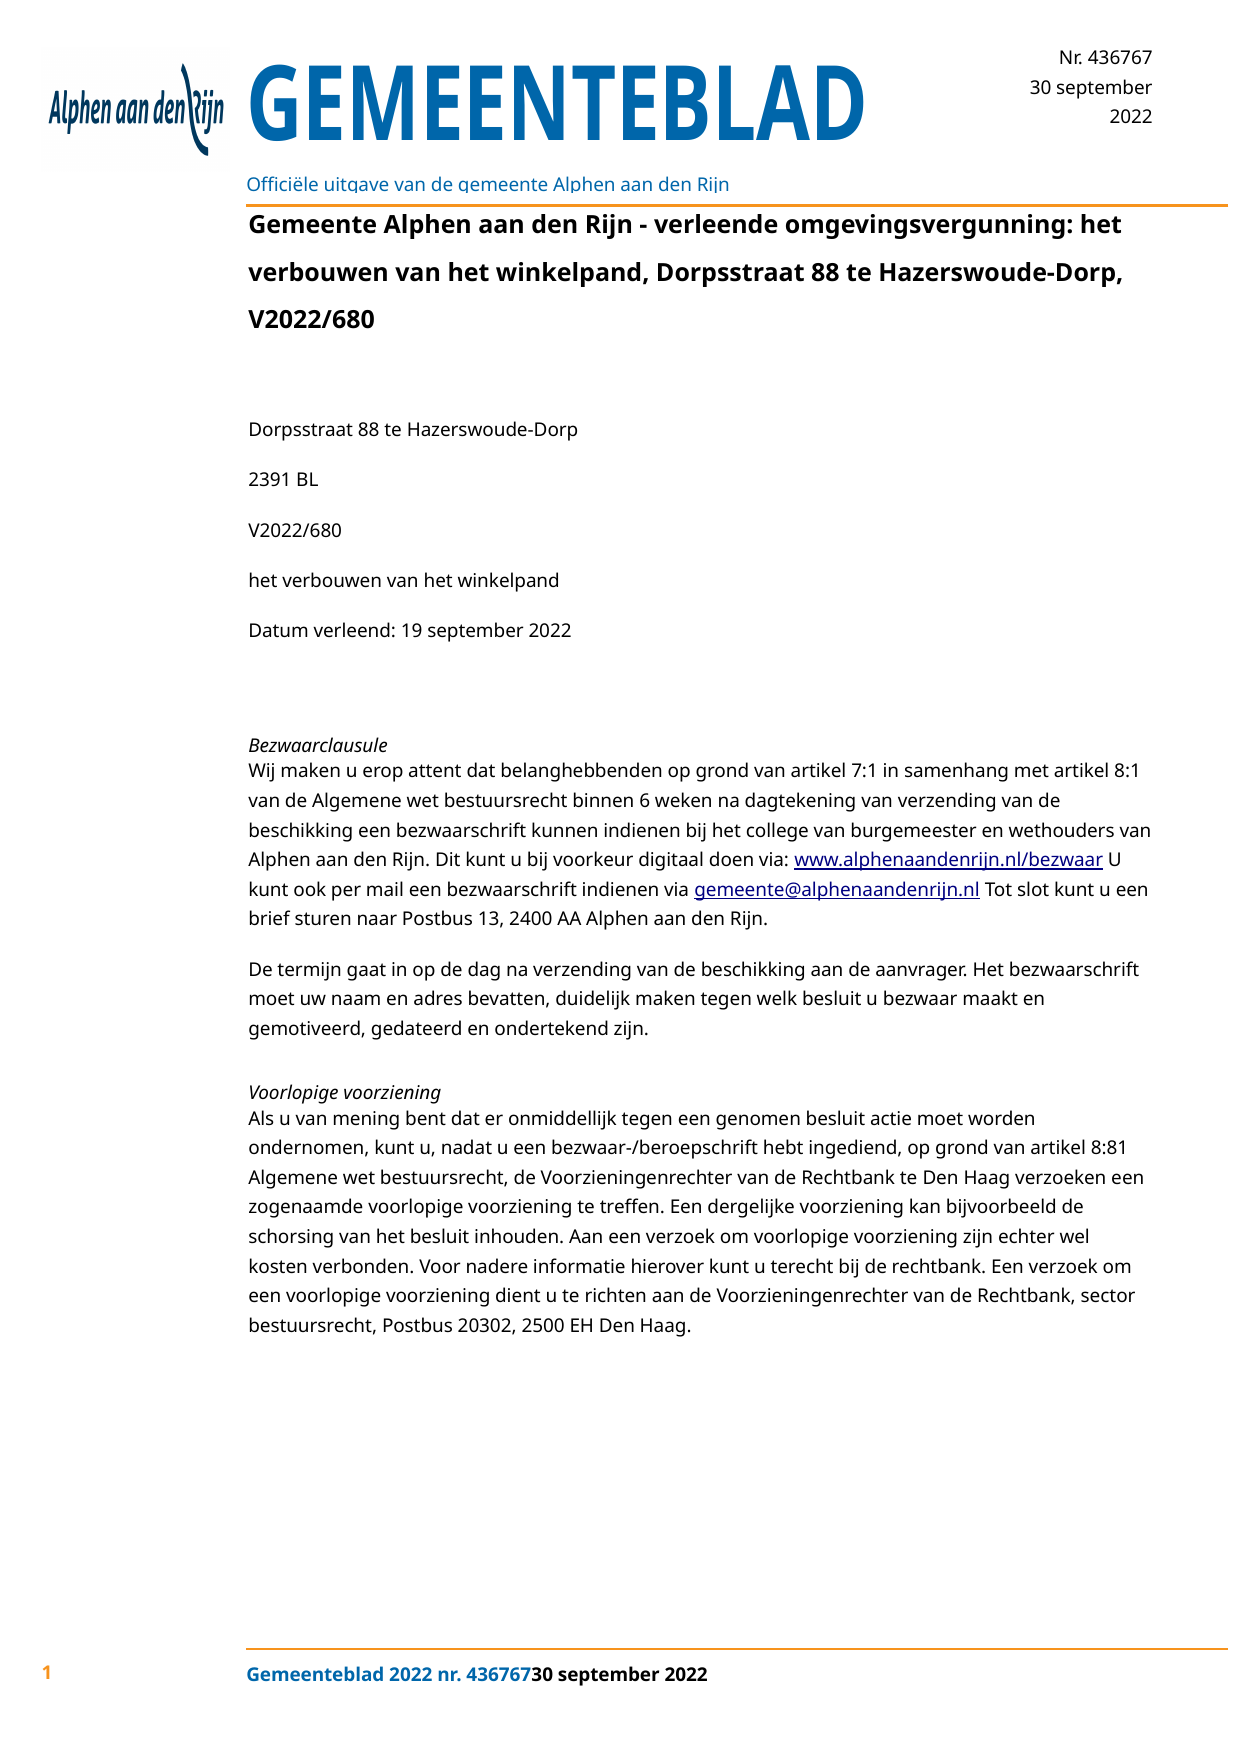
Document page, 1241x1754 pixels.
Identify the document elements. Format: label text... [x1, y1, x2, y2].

text Als u van mening bent dat er onmiddellijk tegen een genomen besluit actie moet worden ondernomen, kunt u, nadat u een bezwaar-/beroepschrift hebt ingediend, op grond van artikel 8:81 Algemene wet bestuursrecht, de Voorzieningenrechter van de Rechtbank te Den Haag verzoeken een zogenaamde voorlopige voorziening te treffen. Een dergelijke voorziening kan bijvoorbeeld de schorsing van het besluit inhouden. Aan een verzoek om voorlopige voorziening zijn echter wel kosten verbonden. Voor nadere informatie hierover kunt u terecht bij de rechtbank. Een verzoek om een voorlopige voorziening dient u te richten aan de Voorzieningenrechter van de Rechtbank, sector bestuursrecht, Postbus 20302, 2500 EH Den Haag. [248, 1105, 1152, 1338]
text Wij maken u erop attent dat belanghebbenden op grond van artikel 7:1 in samenhang met artikel 8:1 van de Algemene wet bestuursrecht binnen 6 weken na dagtekening van verzending van de beschikking een bezwaarschrift kunnen indienen bij het college van burgemeester en wethouders van Alphen aan den Rijn. Dit kunt u bij voorkeur digitaal doen via: www.alphenaandenrijn.nl/bezwaar U kunt ook per mail een bezwaarschrift indienen via gemeente@alphenaandenrijn.nl Tot slot kunt u een brief sturen naar Postbus 13, 2400 AA Alphen aan den Rijn. [248, 758, 1152, 931]
text De termijn gaat in op de dag na verzending van de beschikking aan de aanvrager. Het bezwaarschrift moet uw naam en adres bevatten, duidelijk maken tegen welk besluit u bezwaar maakt en gemotiveerd, gedateerd en ondertekend zijn. [248, 956, 1152, 1041]
text Bezwaarclausule [248, 732, 1152, 758]
text 2391 BL [248, 466, 1152, 492]
text Gemeente Alphen aan den Rijn - verleende omgevingsvergunning: het verbouwen van het winkelpand, Dorpsstraat 88 te Hazerswoude-Dorp, V2022/680 [248, 207, 1152, 336]
text Dorpsstraat 88 te Hazerswoude-Dorp [248, 416, 1152, 442]
text V2022/680 [248, 517, 1152, 542]
text Datum verleend: 19 september 2022 [248, 618, 1152, 643]
text het verbouwen van het winkelpand [248, 567, 1152, 593]
picture [41, 47, 231, 172]
text Voorlopige voorziening [248, 1079, 1152, 1105]
